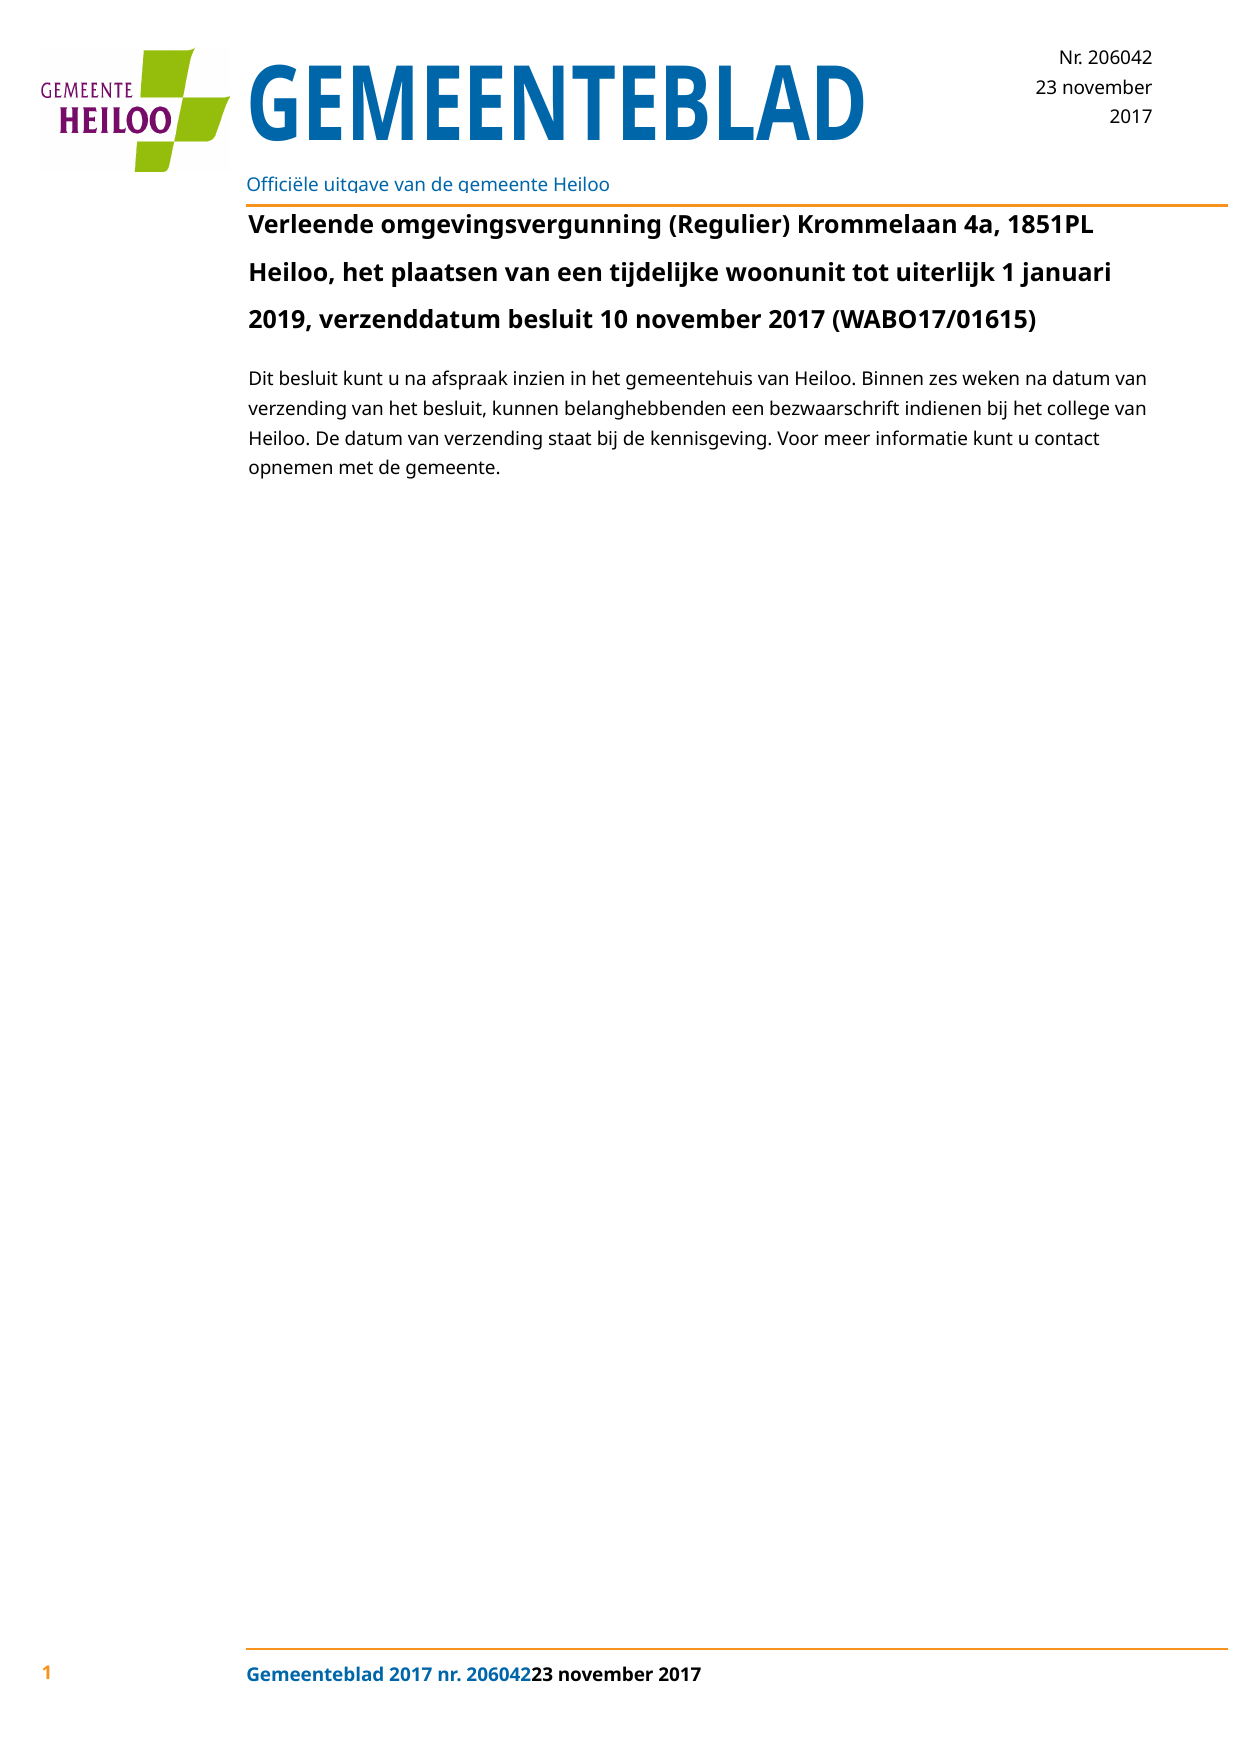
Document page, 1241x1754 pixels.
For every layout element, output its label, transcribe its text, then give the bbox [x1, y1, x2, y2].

text Dit besluit kunt u na afspraak inzien in het gemeentehuis van Heiloo. Binnen zes weken na datum van verzending van het besluit, kunnen belanghebbenden een bezwaarschrift indienen bij het college van Heiloo. De datum van verzending staat bij de kennisgeving. Voor meer informatie kunt u contact opnemen met de gemeente. [248, 366, 1152, 480]
picture [41, 47, 231, 172]
text Verleende omgevingsvergunning (Regulier) Krommelaan 4a, 1851PL Heiloo, het plaatsen van een tijdelijke woonunit tot uiterlijk 1 januari 2019, verzenddatum besluit 10 november 2017 (WABO17/01615) [248, 207, 1152, 336]
